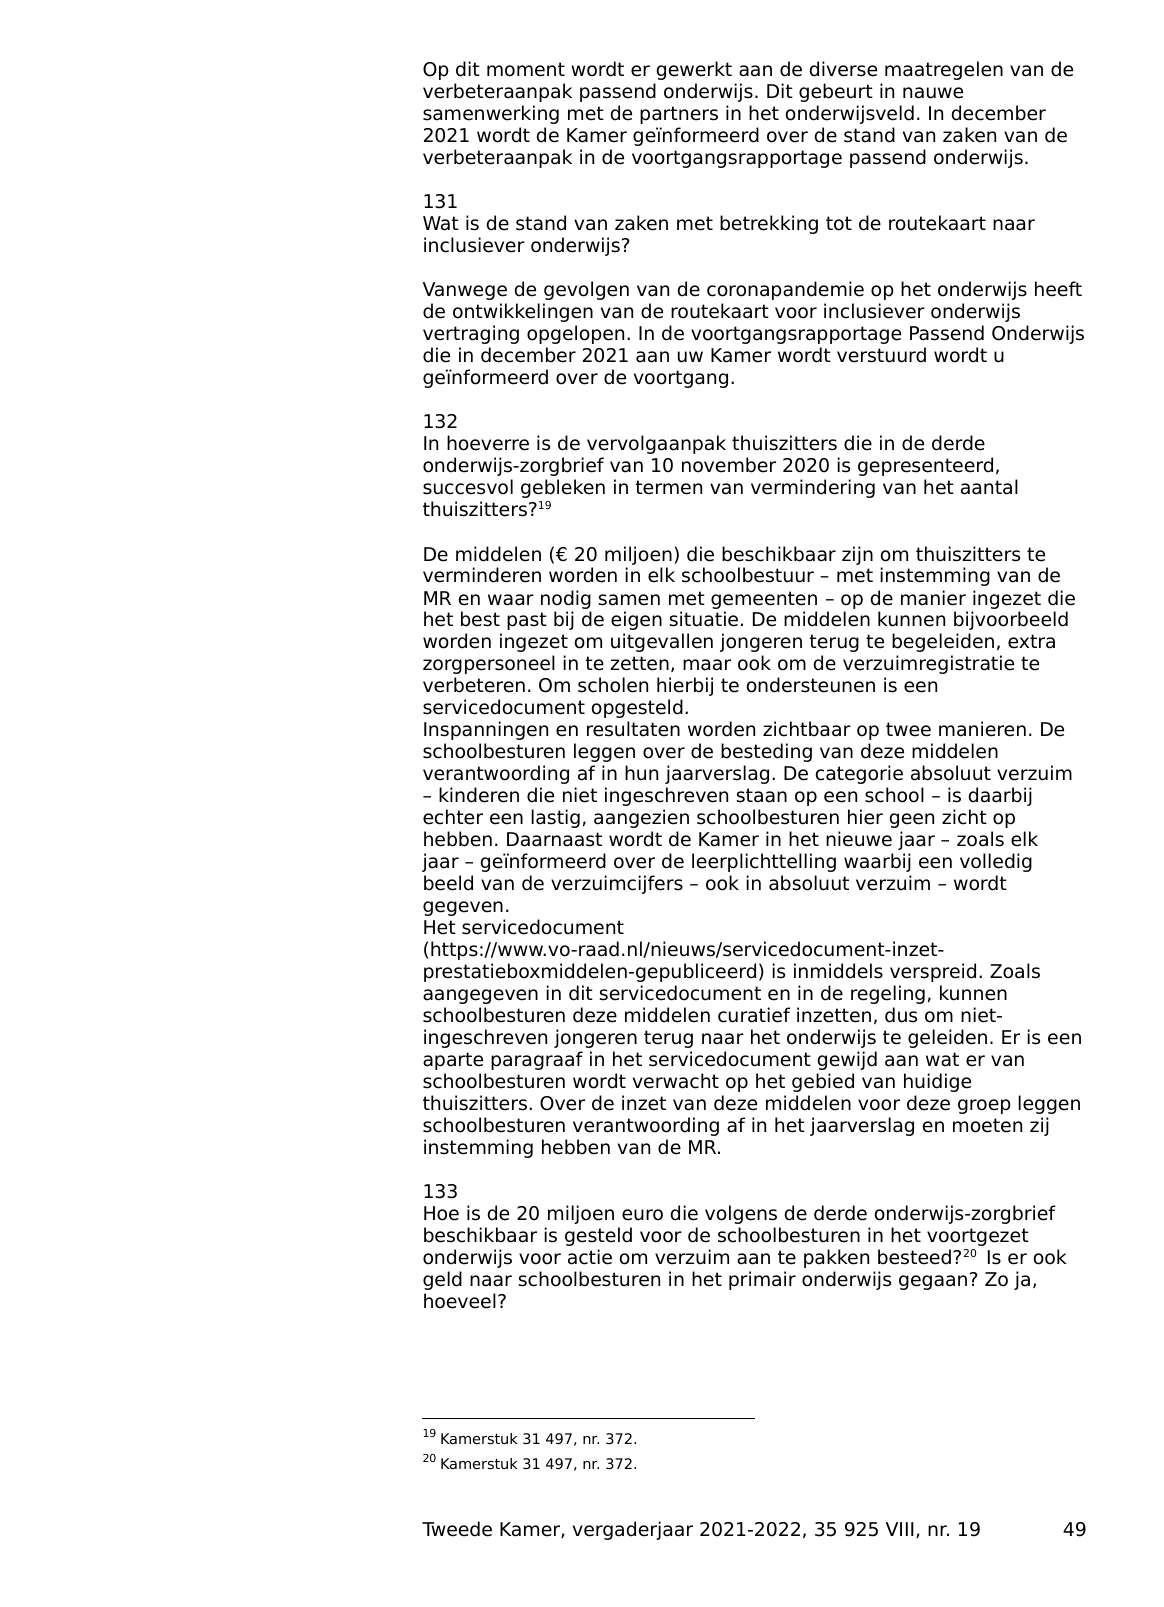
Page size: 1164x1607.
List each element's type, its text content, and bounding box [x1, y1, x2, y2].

text Vanwege de gevolgen van de coronapandemie op het onderwijs heeft de ontwikkelingen van de routekaart voor inclusiever onderwijs vertraging opgelopen. In de voortgangsrapportage Passend Onderwijs die in december 2021 aan uw Kamer wordt verstuurd wordt u geïnformeerd over de voortgang. [422, 279, 1087, 389]
text Kamerstuk 31 497, nr. 372. [422, 1427, 1087, 1449]
text 133 [422, 1181, 1087, 1203]
text Inspanningen en resultaten worden zichtbaar op twee manieren. De schoolbesturen leggen over de besteding van deze middelen verantwoording af in hun jaarverslag. De categorie absoluut verzuim – kinderen die niet ingeschreven staan op een school – is daarbij echter een lastig, aangezien schoolbesturen hier geen zicht op hebben. Daarnaast wordt de Kamer in het nieuwe jaar – zoals elk jaar – geïnformeerd over de leerplichttelling waarbij een volledig beeld van de verzuimcijfers – ook in absoluut verzuim – wordt gegeven. [422, 719, 1087, 917]
text Op dit moment wordt er gewerkt aan de diverse maatregelen van de verbeteraanpak passend onderwijs. Dit gebeurt in nauwe samenwerking met de partners in het onderwijsveld. In december 2021 wordt de Kamer geïnformeerd over de stand van zaken van de verbeteraanpak in de voortgangsrapportage passend onderwijs. [422, 59, 1087, 169]
text Het servicedocument (https://www.vo-raad.nl/nieuws/servicedocument-inzet-prestatieboxmiddelen-gepubliceerd) is inmiddels verspreid. Zoals aangegeven in dit servicedocument en in de regeling, kunnen schoolbesturen deze middelen curatief inzetten, dus om niet-ingeschreven jongeren terug naar het onderwijs te geleiden. Er is een aparte paragraaf in het servicedocument gewijd aan wat er van schoolbesturen wordt verwacht op het gebied van huidige thuiszitters. Over de inzet van deze middelen voor deze groep leggen schoolbesturen verantwoording af in het jaarverslag en moeten zij instemming hebben van de MR. [422, 917, 1087, 1159]
text Wat is de stand van zaken met betrekking tot de routekaart naar inclusiever onderwijs? [422, 213, 1087, 257]
text Hoe is de 20 miljoen euro die volgens de derde onderwijs-zorgbrief beschikbaar is gesteld voor de schoolbesturen in het voortgezet onderwijs voor actie om verzuim aan te pakken besteed? Is er ook geld naar schoolbesturen in het primair onderwijs gegaan? Zo ja, hoeveel? [422, 1203, 1087, 1313]
text 132 [422, 411, 1087, 433]
text Kamerstuk 31 497, nr. 372. [422, 1452, 1087, 1474]
text 131 [422, 191, 1087, 213]
text In hoeverre is de vervolgaanpak thuiszitters die in de derde onderwijs-zorgbrief van 10 november 2020 is gepresenteerd, succesvol gebleken in termen van vermindering van het aantal thuiszitters? [422, 433, 1087, 521]
text De middelen (€ 20 miljoen) die beschikbaar zijn om thuiszitters te verminderen worden in elk schoolbestuur – met instemming van de MR en waar nodig samen met gemeenten – op de manier ingezet die het best past bij de eigen situatie. De middelen kunnen bijvoorbeeld worden ingezet om uitgevallen jongeren terug te begeleiden, extra zorgpersoneel in te zetten, maar ook om de verzuimregistratie te verbeteren. Om scholen hierbij te ondersteunen is een servicedocument opgesteld. [422, 543, 1087, 719]
